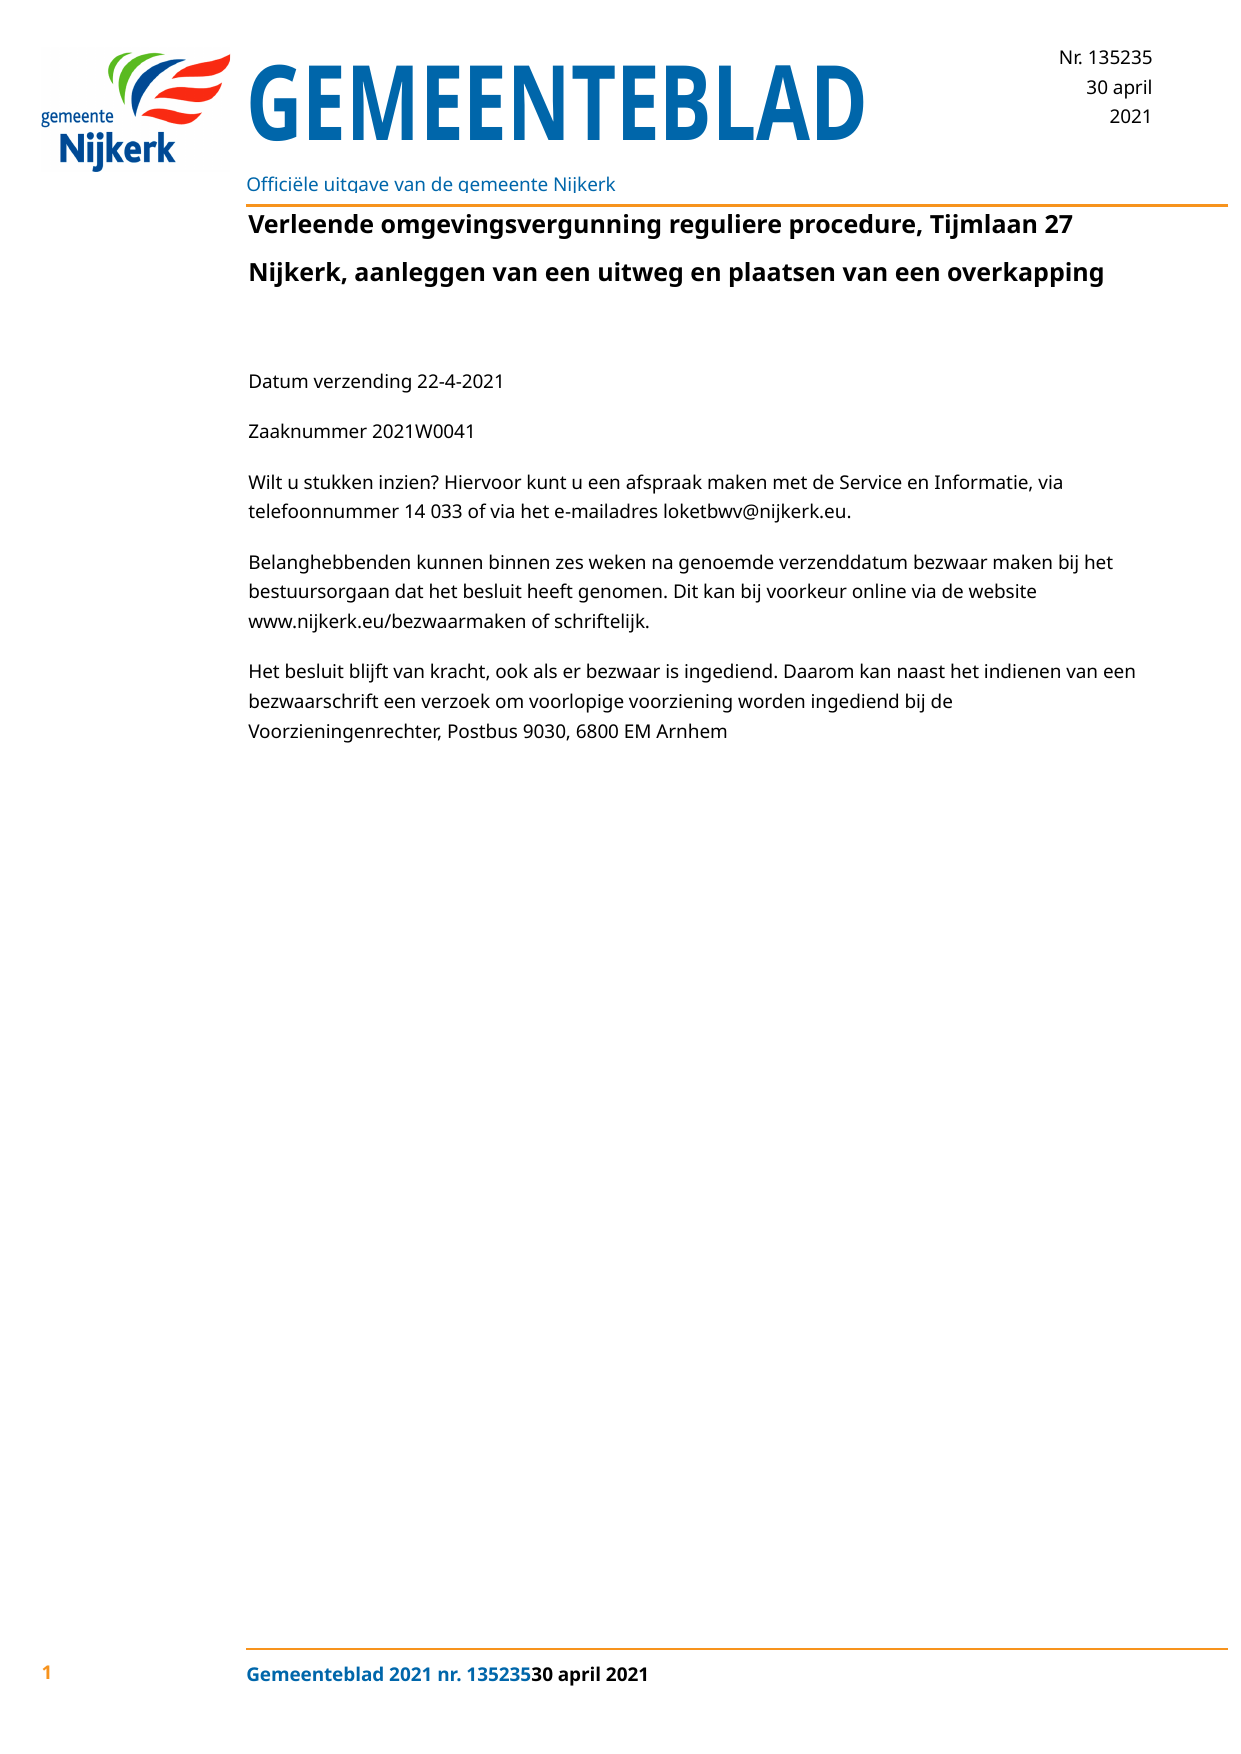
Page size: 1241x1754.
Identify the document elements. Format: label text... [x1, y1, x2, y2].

text Verleende omgevingsvergunning reguliere procedure, Tijmlaan 27 Nijkerk, aanleggen van een uitweg en plaatsen van een overkapping [248, 207, 1152, 288]
text Het besluit blijft van kracht, ook als er bezwaar is ingediend. Daarom kan naast het indienen van een bezwaarschrift een verzoek om voorlopige voorziening worden ingediend bij de Voorzieningenrechter, Postbus 9030, 6800 EM Arnhem [248, 659, 1152, 744]
text Datum verzending 22-4-2021 [248, 368, 1152, 394]
picture [41, 47, 231, 172]
text Wilt u stukken inzien? Hiervoor kunt u een afspraak maken met de Service en Informatie, via telefoonnummer 14 033 of via het e-mailadres loketbwv@nijkerk.eu. [248, 469, 1152, 524]
text Zaaknummer 2021W0041 [248, 419, 1152, 444]
text Belanghebbenden kunnen binnen zes weken na genoemde verzenddatum bezwaar maken bij het bestuursorgaan dat het besluit heeft genomen. Dit kan bij voorkeur online via de website www.nijkerk.eu/bezwaarmaken of schriftelijk. [248, 549, 1152, 634]
